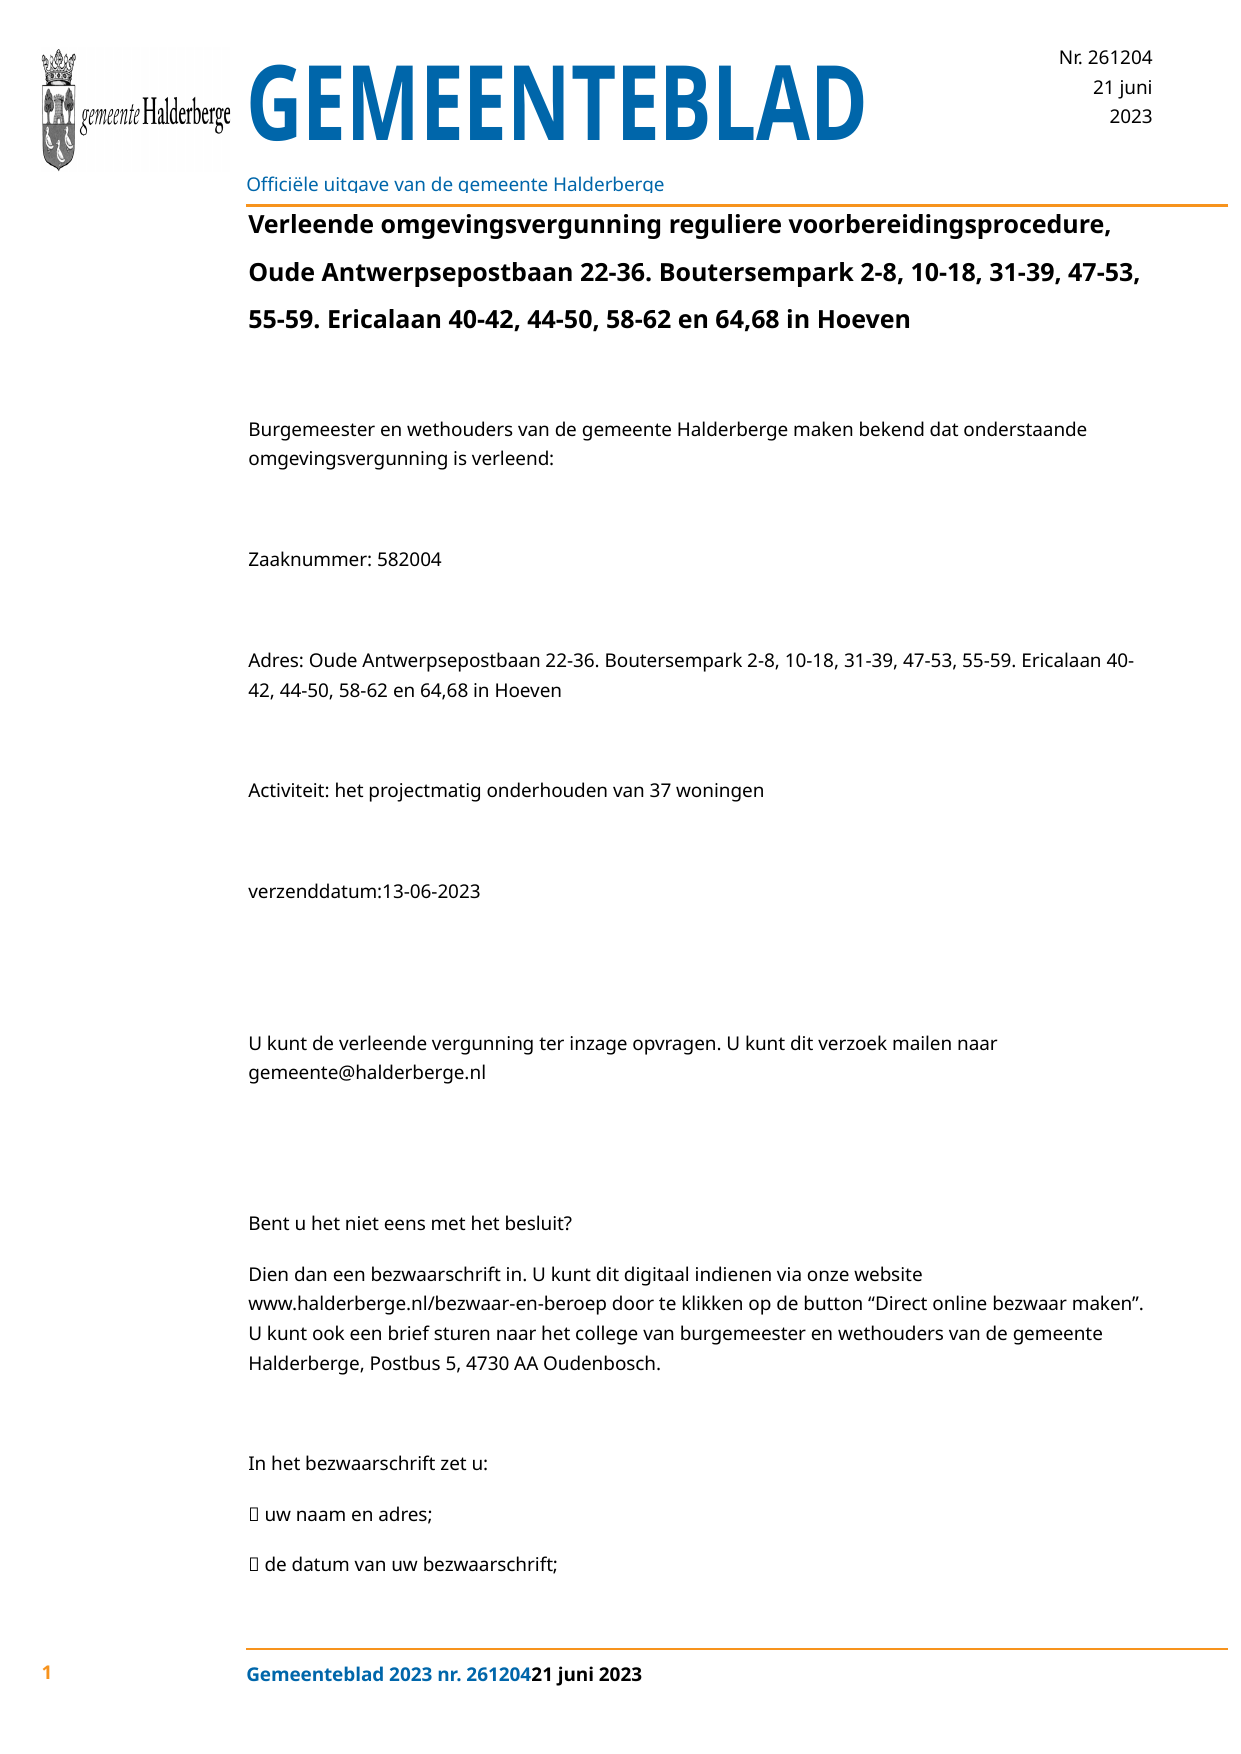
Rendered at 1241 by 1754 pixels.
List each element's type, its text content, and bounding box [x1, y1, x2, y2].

text Dien dan een bezwaarschrift in. U kunt dit digitaal indienen via onze website www.halderberge.nl/bezwaar-en-beroep door te klikken op de button “Direct online bezwaar maken”. U kunt ook een brief sturen naar het college van burgemeester en wethouders van de gemeente Halderberge, Postbus 5, 4730 AA Oudenbosch. [248, 1261, 1152, 1375]
text  de datum van uw bezwaarschrift; [248, 1551, 1152, 1577]
text U kunt de verleende vergunning ter inzage opvragen. U kunt dit verzoek mailen naar gemeente@halderberge.nl [248, 1030, 1152, 1085]
text verzenddatum:13-06-2023 [248, 878, 1152, 904]
text Verleende omgevingsvergunning reguliere voorbereidingsprocedure, Oude Antwerpsepostbaan 22-36. Boutersempark 2-8, 10-18, 31-39, 47-53, 55-59. Ericalaan 40-42, 44-50, 58-62 en 64,68 in Hoeven [248, 207, 1152, 336]
picture [41, 47, 231, 172]
text Zaaknummer: 582004 [248, 546, 1152, 572]
text In het bezwaarschrift zet u: [248, 1451, 1152, 1476]
text Activiteit: het projectmatig onderhouden van 37 woningen [248, 778, 1152, 803]
text Bent u het niet eens met het besluit? [248, 1211, 1152, 1236]
text Burgemeester en wethouders van de gemeente Halderberge maken bekend dat onderstaande omgevingsvergunning is verleend: [248, 416, 1152, 471]
text Adres: Oude Antwerpsepostbaan 22-36. Boutersempark 2-8, 10-18, 31-39, 47-53, 55-59. Ericalaan 40-42, 44-50, 58-62 en 64,68 in Hoeven [248, 647, 1152, 702]
text  uw naam en adres; [248, 1501, 1152, 1527]
